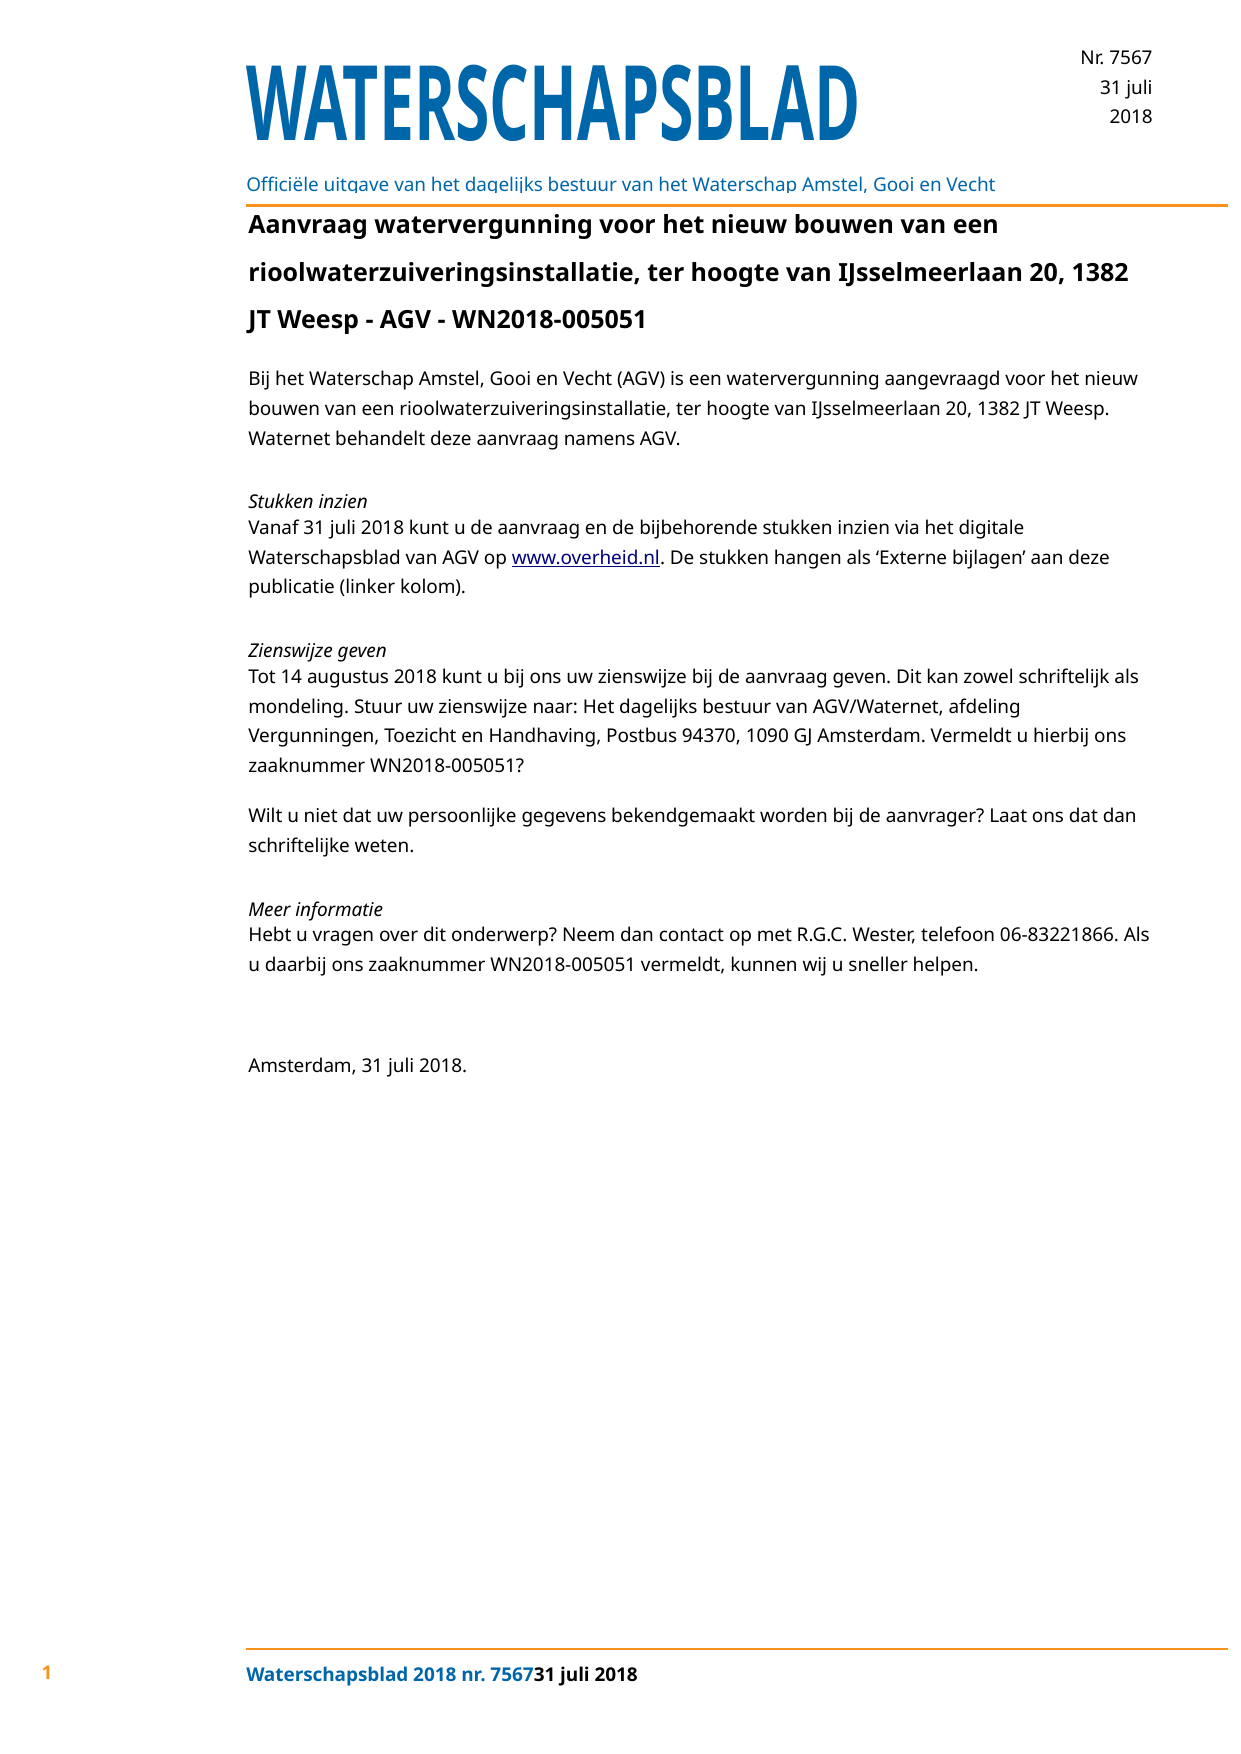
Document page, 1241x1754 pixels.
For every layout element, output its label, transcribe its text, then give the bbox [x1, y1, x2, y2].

text Vanaf 31 juli 2018 kunt u de aanvraag en de bijbehorende stukken inzien via het digitale Waterschapsblad van AGV op www.overheid.nl. De stukken hangen als ‘Externe bijlagen’ aan deze publicatie (linker kolom). [248, 514, 1152, 599]
text Wilt u niet dat uw persoonlijke gegevens bekendgemaakt worden bij de aanvrager? Laat ons dat dan schriftelijke weten. [248, 802, 1152, 858]
text Tot 14 augustus 2018 kunt u bij ons uw zienswijze bij de aanvraag geven. Dit kan zowel schriftelijk als mondeling. Stuur uw zienswijze naar: Het dagelijks bestuur van AGV/Waternet, afdeling Vergunningen, Toezicht en Handhaving, Postbus 94370, 1090 GJ Amsterdam. Vermeldt u hierbij ons zaaknummer WN2018-005051? [248, 663, 1152, 778]
text Hebt u vragen over dit onderwerp? Neem dan contact op met R.G.C. Wester, telefoon 06-83221866. Als u daarbij ons zaaknummer WN2018-005051 vermeldt, kunnen wij u sneller helpen. [248, 922, 1152, 977]
text Amsterdam, 31 juli 2018. [248, 1052, 1152, 1078]
text Meer informatie [248, 896, 1152, 922]
picture [41, 47, 231, 172]
text Bij het Waterschap Amstel, Gooi en Vecht (AGV) is een watervergunning aangevraagd voor het nieuw bouwen van een rioolwaterzuiveringsinstallatie, ter hoogte van IJsselmeerlaan 20, 1382 JT Weesp. Waternet behandelt deze aanvraag namens AGV. [248, 366, 1152, 450]
text Zienswijze geven [248, 637, 1152, 663]
text Aanvraag watervergunning voor het nieuw bouwen van een rioolwaterzuiveringsinstallatie, ter hoogte van IJsselmeerlaan 20, 1382 JT Weesp - AGV - WN2018-005051 [248, 207, 1152, 336]
text Stukken inzien [248, 489, 1152, 514]
